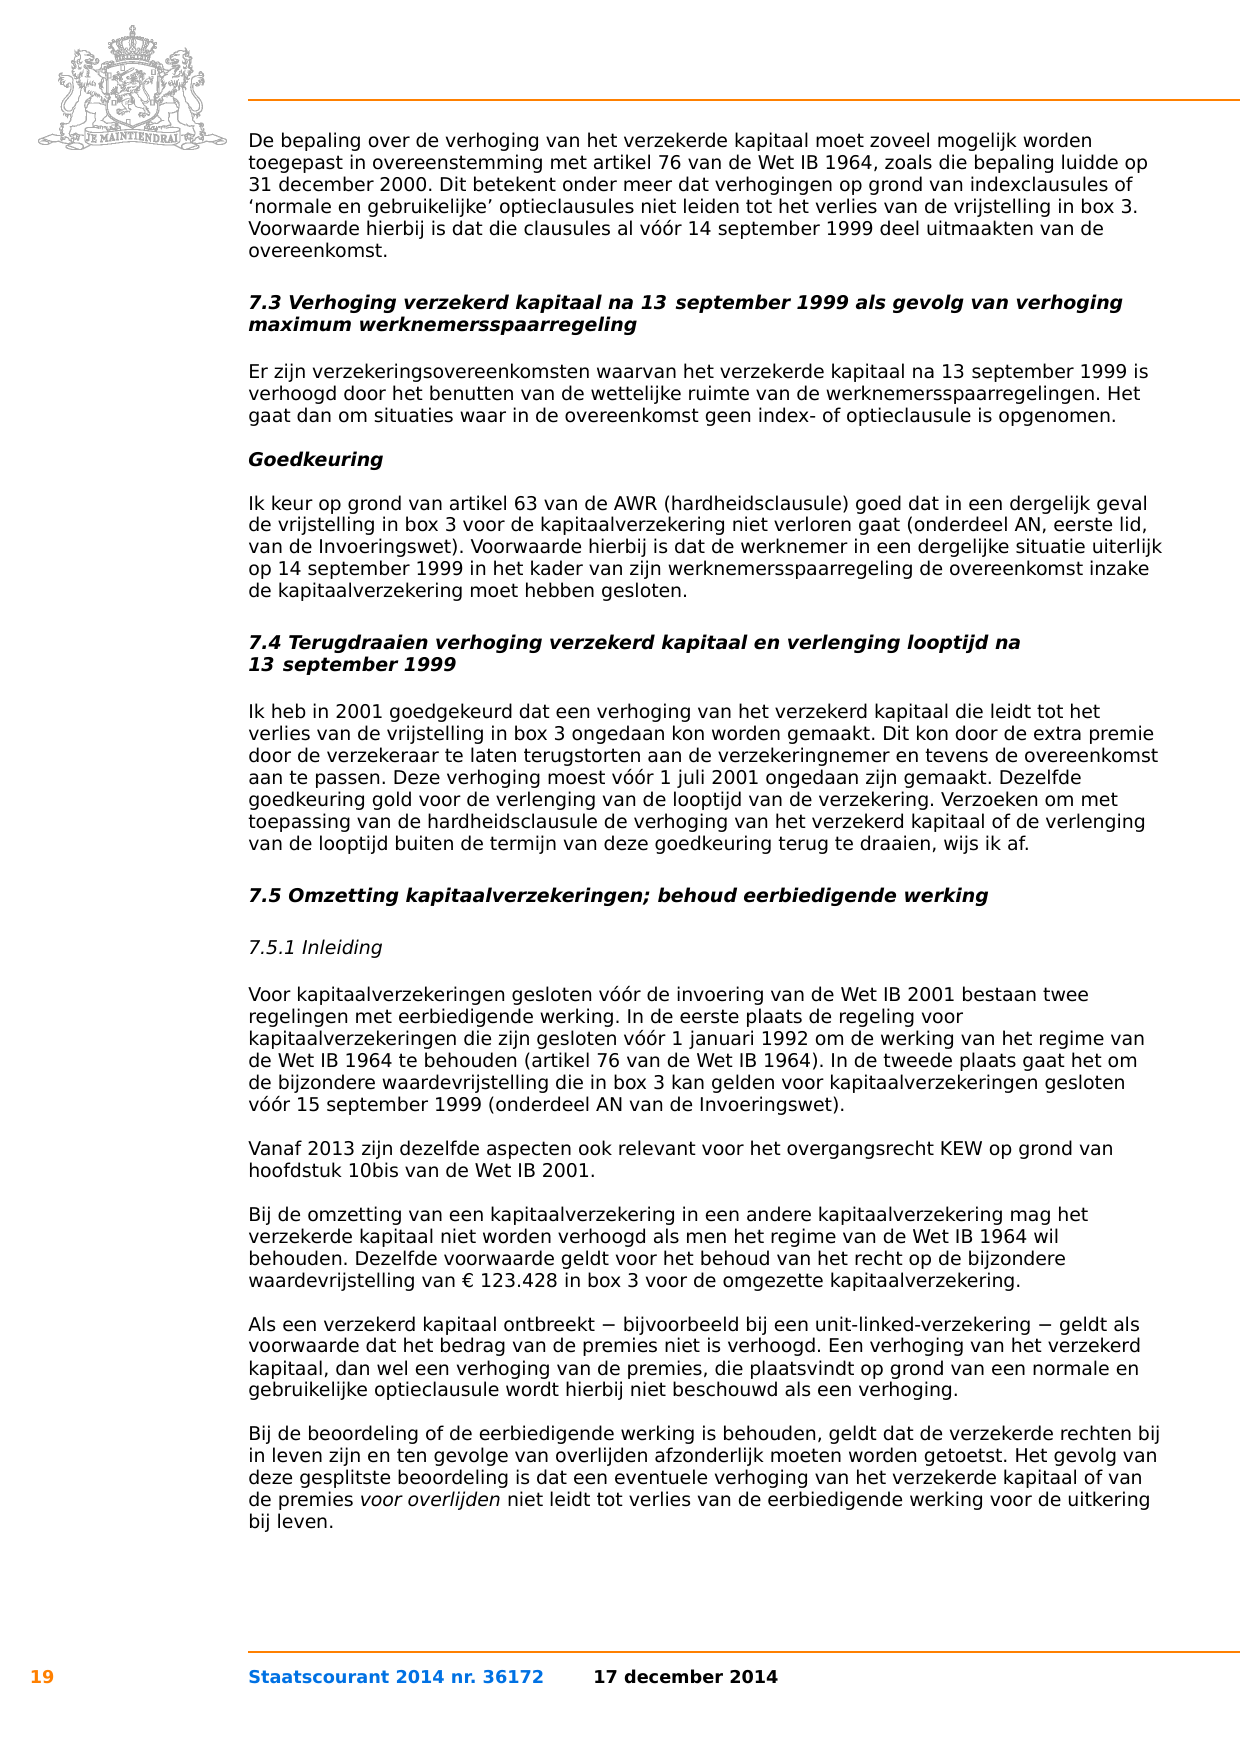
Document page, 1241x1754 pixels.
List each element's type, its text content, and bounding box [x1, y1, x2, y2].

text Vanaf 2013 zijn dezelfde aspecten ook relevant voor het overgangsrecht KEW op grond van hoofdstuk 10bis van de Wet IB 2001. [248, 1138, 1163, 1182]
subtitle 7.3 Verhoging verzekerd kapitaal na 13 september 1999 als gevolg van verhoging maximum werknemersspaarregeling [248, 292, 1163, 336]
text Er zijn verzekeringsovereenkomsten waarvan het verzekerde kapitaal na 13 september 1999 is verhoogd door het benutten van de wettelijke ruimte van de werknemersspaarregelingen. Het gaat dan om situaties waar in de overeenkomst geen index- of optieclausule is opgenomen. [248, 361, 1163, 427]
text Ik heb in 2001 goedgekeurd dat een verhoging van het verzekerd kapitaal die leidt tot het verlies van de vrijstelling in box 3 ongedaan kon worden gemaakt. Dit kon door de extra premie door de verzekeraar te laten terugstorten aan de verzekeringnemer en tevens de overeenkomst aan te passen. Deze verhoging moest vóór 1 juli 2001 ongedaan zijn gemaakt. Dezelfde goedkeuring gold voor de verlenging van de looptijd van de verzekering. Verzoeken om met toepassing van de hardheidsclausule de verhoging van het verzekerd kapitaal of de verlenging van de looptijd buiten de termijn van deze goedkeuring terug te draaien, wijs ik af. [248, 701, 1163, 855]
text Goedkeuring [248, 448, 1163, 471]
text Bij de omzetting van een kapitaalverzekering in een andere kapitaalverzekering mag het verzekerde kapitaal niet worden verhoogd als men het regime van de Wet IB 1964 wil behouden. Dezelfde voorwaarde geldt voor het behoud van het recht op de bijzondere waardevrijstelling van € 123.428 in box 3 voor de omgezette kapitaalverzekering. [248, 1204, 1163, 1292]
subtitle 7.5.1 Inleiding [248, 937, 1163, 959]
text Ik keur op grond van artikel 63 van de AWR (hardheidsclausule) goed dat in een dergelijk geval de vrijstelling in box 3 voor de kapitaalverzekering niet verloren gaat (onderdeel AN, eerste lid, van de Invoeringswet). Voorwaarde hierbij is dat de werknemer in een dergelijke situatie uiterlijk op 14 september 1999 in het kader van zijn werknemersspaarregeling de overeenkomst inzake de kapitaalverzekering moet hebben gesloten. [248, 492, 1163, 602]
subtitle 7.4 Terugdraaien verhoging verzekerd kapitaal en verlenging looptijd na 13 september 1999 [248, 632, 1163, 676]
text Voor kapitaalverzekeringen gesloten vóór de invoering van de Wet IB 2001 bestaan twee regelingen met eerbiedigende werking. In de eerste plaats de regeling voor kapitaalverzekeringen die zijn gesloten vóór 1 januari 1992 om de werking van het regime van de Wet IB 1964 te behouden (artikel 76 van de Wet IB 1964). In de tweede plaats gaat het om de bijzondere waardevrijstelling die in box 3 kan gelden voor kapitaalverzekeringen gesloten vóór 15 september 1999 (onderdeel AN van de Invoeringswet). [248, 984, 1163, 1116]
text Bij de beoordeling of de eerbiedigende werking is behouden, geldt dat de verzekerde rechten bij in leven zijn en ten gevolge van overlijden afzonderlijk moeten worden getoetst. Het gevolg van deze gesplitste beoordeling is dat een eventuele verhoging van het verzekerde kapitaal of van de premies voor overlijden niet leidt tot verlies van de eerbiedigende werking voor de uitkering bij leven. [248, 1423, 1163, 1533]
text De bepaling over de verhoging van het verzekerde kapitaal moet zoveel mogelijk worden toegepast in overeenstemming met artikel 76 van de Wet IB 1964, zoals die bepaling luidde op 31 december 2000. Dit betekent onder meer dat verhogingen op grond van indexclausules of ‘normale en gebruikelijke’ optieclausules niet leiden tot het verlies van de vrijstelling in box 3. Voorwaarde hierbij is dat die clausules al vóór 14 september 1999 deel uitmaakten van de overeenkomst. [248, 130, 1163, 262]
text Als een verzekerd kapitaal ontbreekt − bijvoorbeeld bij een unit-linked-verzekering − geldt als voorwaarde dat het bedrag van de premies niet is verhoogd. Een verhoging van het verzekerd kapitaal, dan wel een verhoging van de premies, die plaatsvindt op grond van een normale en gebruikelijke optieclausule wordt hierbij niet beschouwd als een verhoging. [248, 1313, 1163, 1401]
subtitle 7.5 Omzetting kapitaalverzekeringen; behoud eerbiedigende werking [248, 885, 1163, 907]
picture [38, 25, 227, 150]
